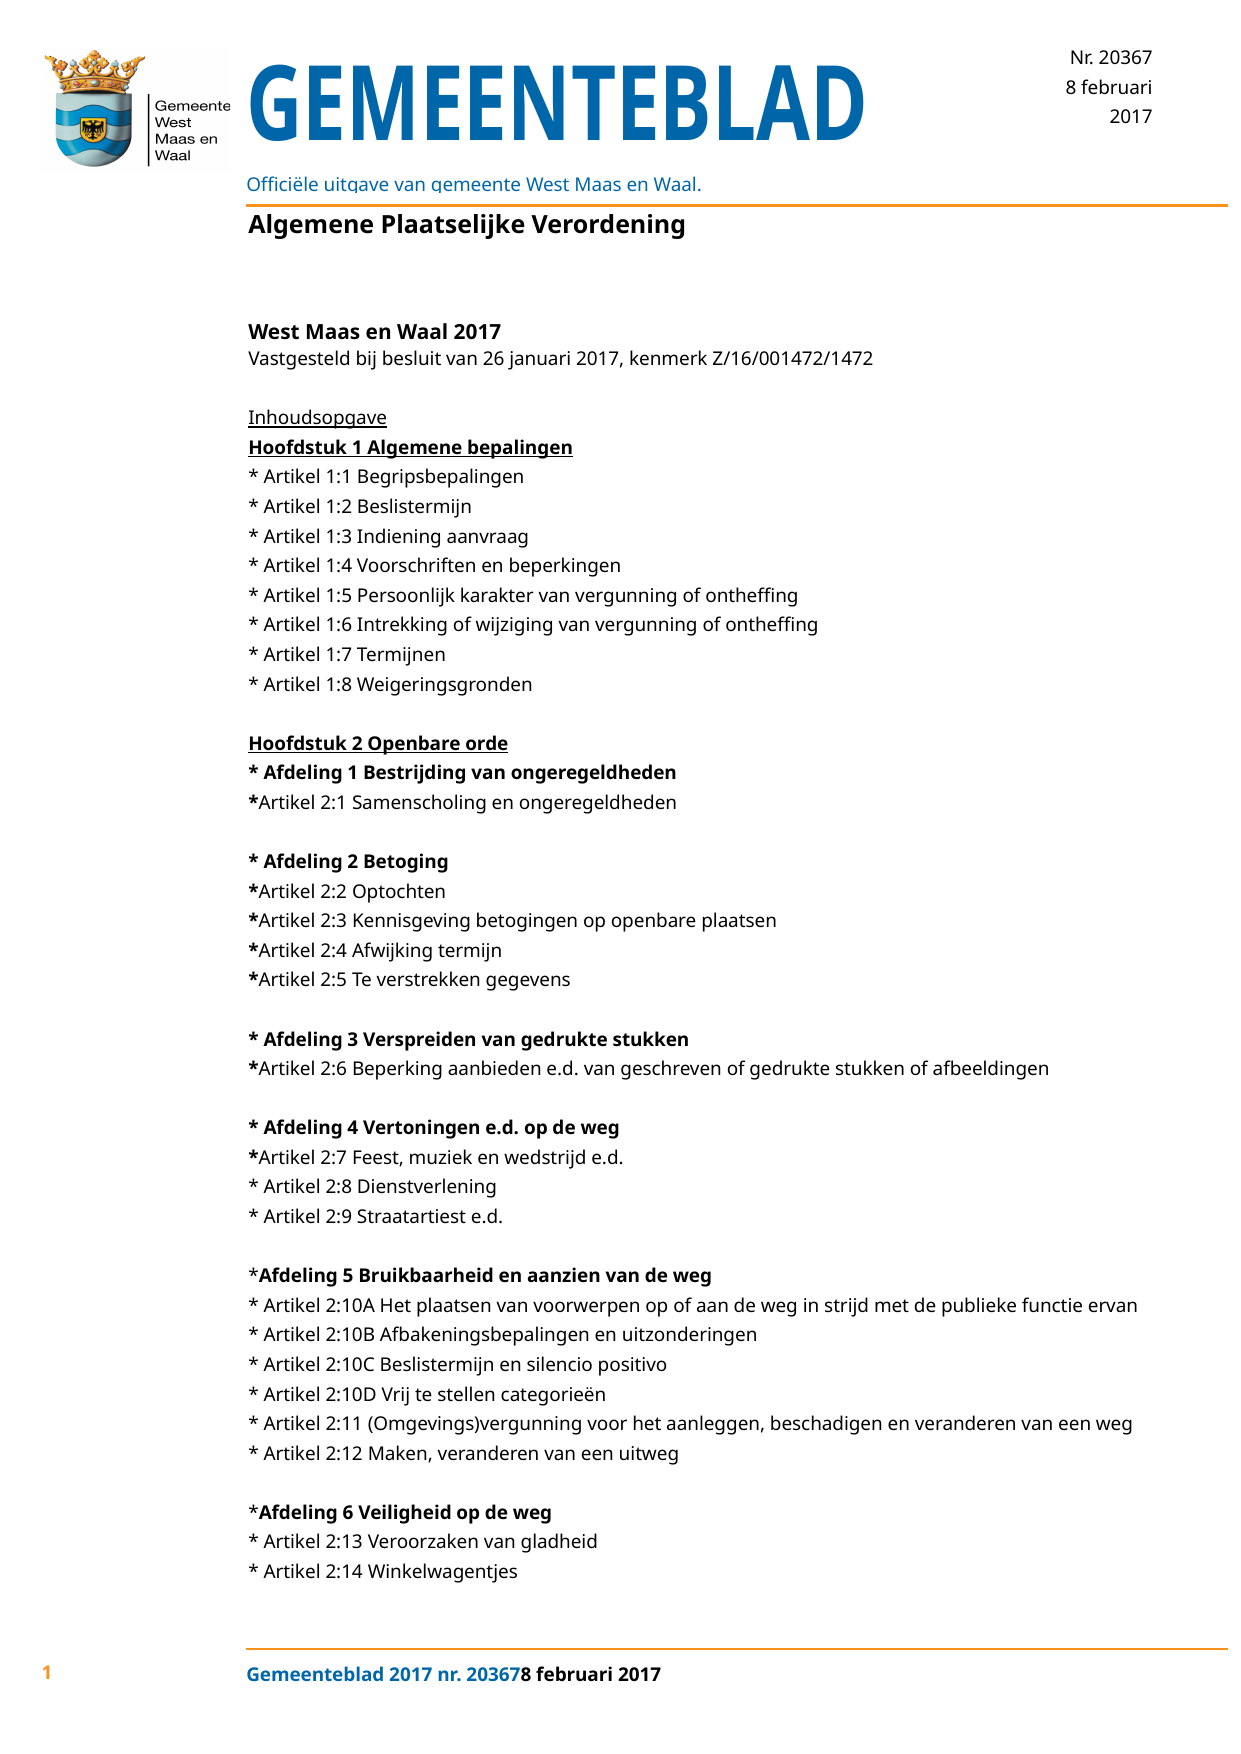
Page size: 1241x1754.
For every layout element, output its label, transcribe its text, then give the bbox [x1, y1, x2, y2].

text * Artikel 1:2 Beslistermijn [248, 493, 1152, 519]
text * Artikel 1:7 Termijnen [248, 641, 1152, 667]
text * Artikel 2:14 Winkelwagentjes [248, 1558, 1152, 1584]
text *Artikel 2:7 Feest, muziek en wedstrijd e.d. [248, 1144, 1152, 1170]
text * Afdeling 1 Bestrijding van ongeregeldheden [248, 759, 1152, 785]
text *Artikel 2:2 Optochten [248, 878, 1152, 903]
text *Afdeling 5 Bruikbaarheid en aanzien van de weg [248, 1262, 1152, 1288]
text * Artikel 2:9 Straatartiest e.d. [248, 1203, 1152, 1229]
text * Artikel 2:8 Dienstverlening [248, 1174, 1152, 1199]
text * Artikel 2:12 Maken, veranderen van een uitweg [248, 1440, 1152, 1466]
text * Afdeling 4 Vertoningen e.d. op de weg [248, 1114, 1152, 1140]
text * Artikel 2:10C Beslistermijn en silencio positivo [248, 1351, 1152, 1377]
text Hoofdstuk 1 Algemene bepalingen [248, 434, 1152, 460]
text *Artikel 2:6 Beperking aanbieden e.d. van geschreven of gedrukte stukken of afbeeldingen [248, 1055, 1152, 1081]
picture [41, 47, 231, 172]
text * Artikel 2:13 Veroorzaken van gladheid [248, 1529, 1152, 1554]
text Algemene Plaatselijke Verordening [248, 207, 1152, 241]
text * Artikel 1:4 Voorschriften en beperkingen [248, 552, 1152, 578]
text Inhoudsopgave [248, 404, 1152, 430]
text Vastgesteld bij besluit van 26 januari 2017, kenmerk Z/16/001472/1472 [248, 345, 1152, 371]
text *Artikel 2:4 Afwijking termijn [248, 937, 1152, 963]
text Hoofdstuk 2 Openbare orde [248, 730, 1152, 756]
text * Artikel 2:10D Vrij te stellen categorieën [248, 1381, 1152, 1406]
text * Artikel 2:11 (Omgevings)vergunning voor het aanleggen, beschadigen en veranderen van een weg [248, 1410, 1152, 1436]
text * Artikel 1:8 Weigeringsgronden [248, 671, 1152, 696]
text *Artikel 2:3 Kennisgeving betogingen op openbare plaatsen [248, 907, 1152, 933]
text West Maas en Waal 2017 [248, 317, 1152, 345]
text * Artikel 2:10B Afbakeningsbepalingen en uitzonderingen [248, 1322, 1152, 1347]
text * Afdeling 2 Betoging [248, 848, 1152, 874]
text *Afdeling 6 Veiligheid op de weg [248, 1499, 1152, 1525]
text * Artikel 2:10A Het plaatsen van voorwerpen op of aan de weg in strijd met de publieke functie ervan [248, 1292, 1152, 1318]
text *Artikel 2:1 Samenscholing en ongeregeldheden [248, 789, 1152, 815]
text * Artikel 1:1 Begripsbepalingen [248, 464, 1152, 489]
text * Artikel 1:5 Persoonlijk karakter van vergunning of ontheffing [248, 582, 1152, 608]
text * Artikel 1:3 Indiening aanvraag [248, 523, 1152, 548]
text * Artikel 1:6 Intrekking of wijziging van vergunning of ontheffing [248, 612, 1152, 637]
text * Afdeling 3 Verspreiden van gedrukte stukken [248, 1026, 1152, 1051]
text *Artikel 2:5 Te verstrekken gegevens [248, 967, 1152, 992]
